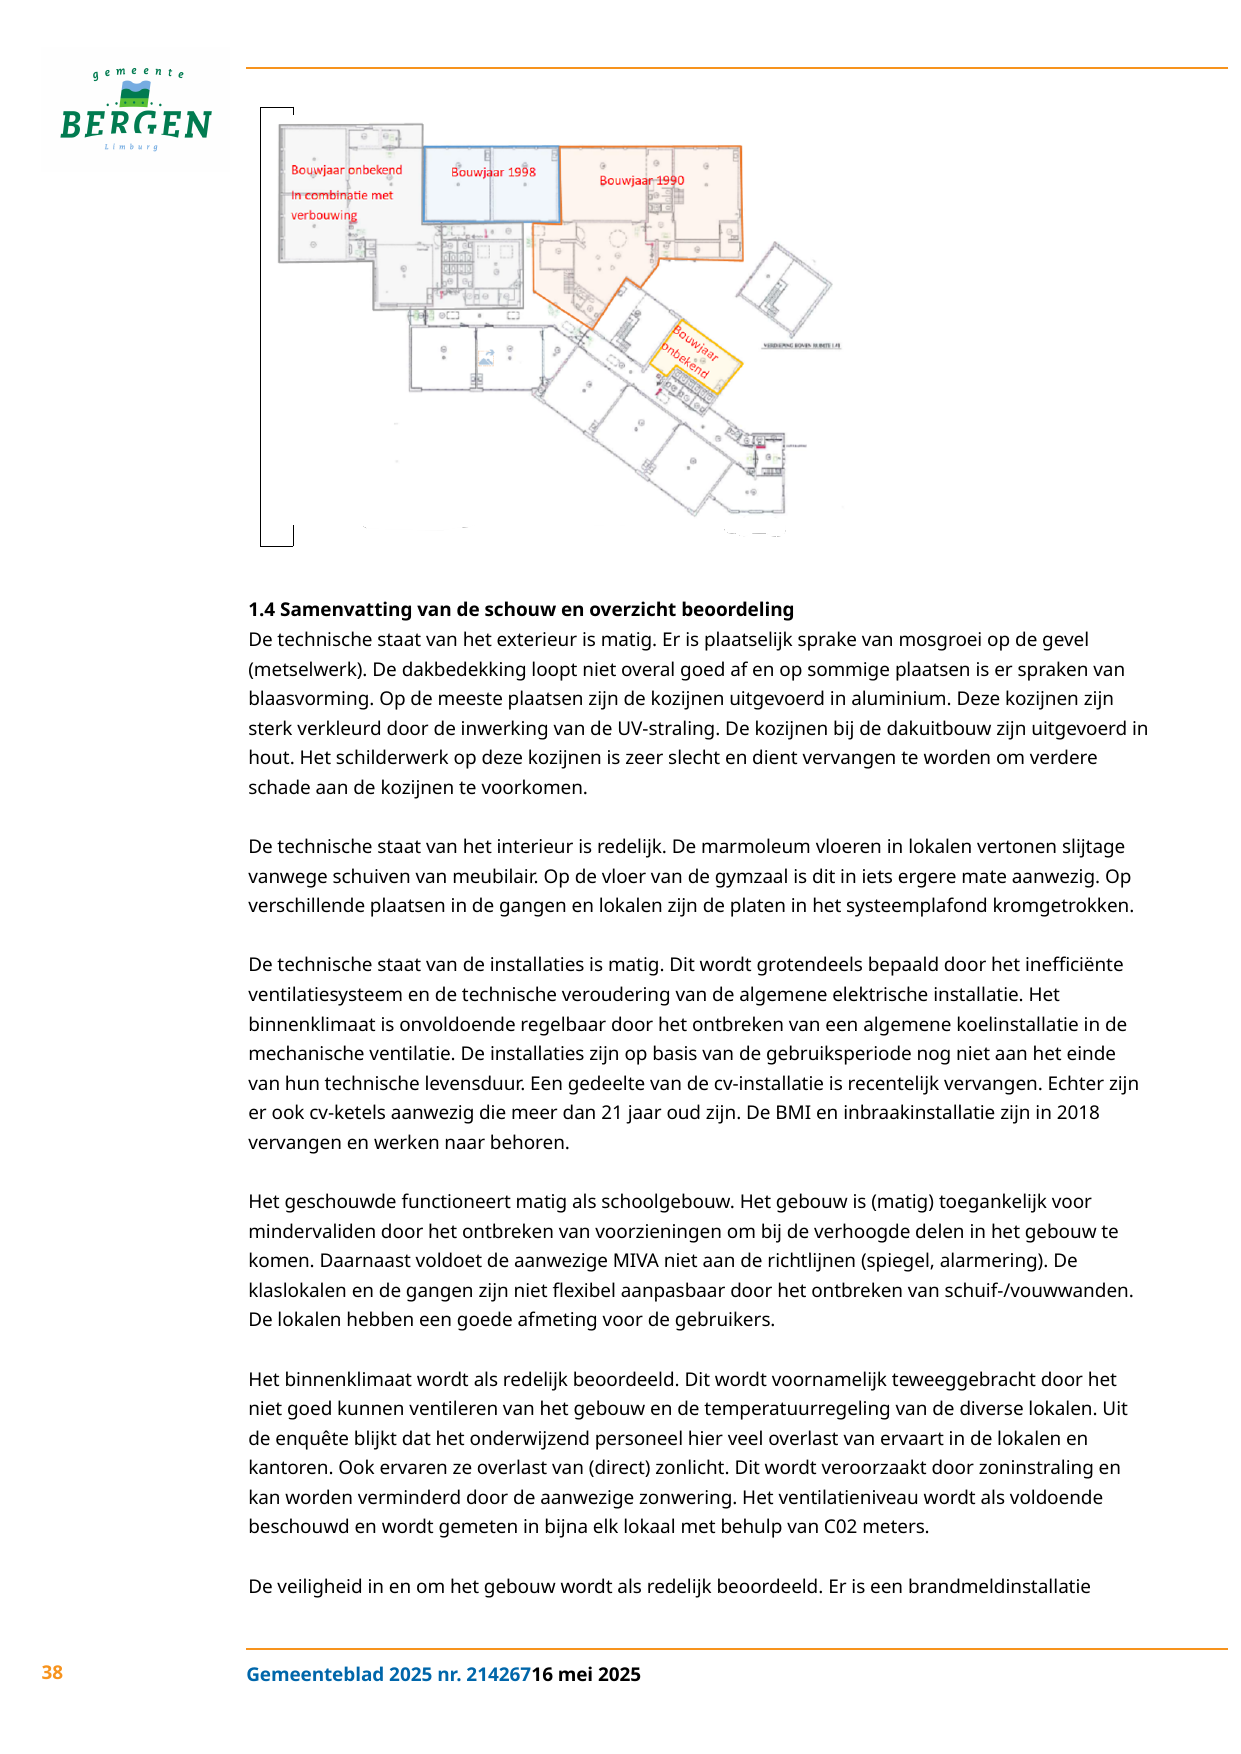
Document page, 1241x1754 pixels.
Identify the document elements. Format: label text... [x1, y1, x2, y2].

picture [41, 47, 231, 172]
text 1.4 Samenvatting van de schouw en overzicht beoordeling [248, 597, 1152, 622]
text De technische staat van het exterieur is matig. Er is plaatselijk sprake van mosgroei op de gevel (metselwerk). De dakbedekking loopt niet overal goed af en op sommige plaatsen is er spraken van blaasvorming. Op de meeste plaatsen zijn de kozijnen uitgevoerd in aluminium. Deze kozijnen zijn sterk verkleurd door de inwerking van de UV-straling. De kozijnen bij de dakuitbouw zijn uitgevoerd in hout. Het schilderwerk op deze kozijnen is zeer slecht en dient vervangen te worden om verdere schade aan de kozijnen te voorkomen. [248, 626, 1152, 800]
text De technische staat van het interieur is redelijk. De marmoleum vloeren in lokalen vertonen slijtage vanwege schuiven van meubilair. Op de vloer van de gymzaal is dit in iets ergere mate aanwezig. Op verschillende plaatsen in de gangen en lokalen zijn de platen in het systeemplafond kromgetrokken. [248, 833, 1152, 918]
text De technische staat van de installaties is matig. Dit wordt grotendeels bepaald door het inefficiënte ventilatiesysteem en de technische veroudering van de algemene elektrische installatie. Het binnenklimaat is onvoldoende regelbaar door het ontbreken van een algemene koelinstallatie in de mechanische ventilatie. De installaties zijn op basis van de gebruiksperiode nog niet aan het einde van hun technische levensduur. Een gedeelte van de cv-installatie is recentelijk vervangen. Echter zijn er ook cv-ketels aanwezig die meer dan 21 jaar oud zijn. De BMI en inbraakinstallatie zijn in 2018 vervangen en werken naar behoren. [248, 952, 1152, 1155]
text De veiligheid in en om het gebouw wordt als redelijk beoordeeld. Er is een brandmeldinstallatie [248, 1573, 1152, 1598]
text Het binnenklimaat wordt als redelijk beoordeeld. Dit wordt voornamelijk teweeggebracht door het niet goed kunnen ventileren van het gebouw en de temperatuurregeling van de diverse lokalen. Uit de enquête blijkt dat het onderwijzend personeel hier veel overlast van ervaart in de lokalen en kantoren. Ook ervaren ze overlast van (direct) zonlicht. Dit wordt veroorzaakt door zoninstraling en kan worden verminderd door de aanwezige zonwering. Het ventilatieniveau wordt als voldoende beschouwd en wordt gemeten in bijna elk lokaal met behulp van C02 meters. [248, 1366, 1152, 1539]
text Het geschouwde functioneert matig als schoolgebouw. Het gebouw is (matig) toegankelijk voor mindervaliden door het ontbreken van voorzieningen om bij de verhoogde delen in het gebouw te komen. Daarnaast voldoet de aanwezige MIVA niet aan de richtlijnen (spiegel, alarmering). De klaslokalen en de gangen zijn niet flexibel aanpasbaar door het ontbreken van schuif-/vouwwanden. De lokalen hebben een goede afmeting voor de gebruikers. [248, 1188, 1152, 1332]
picture [268, 115, 860, 537]
